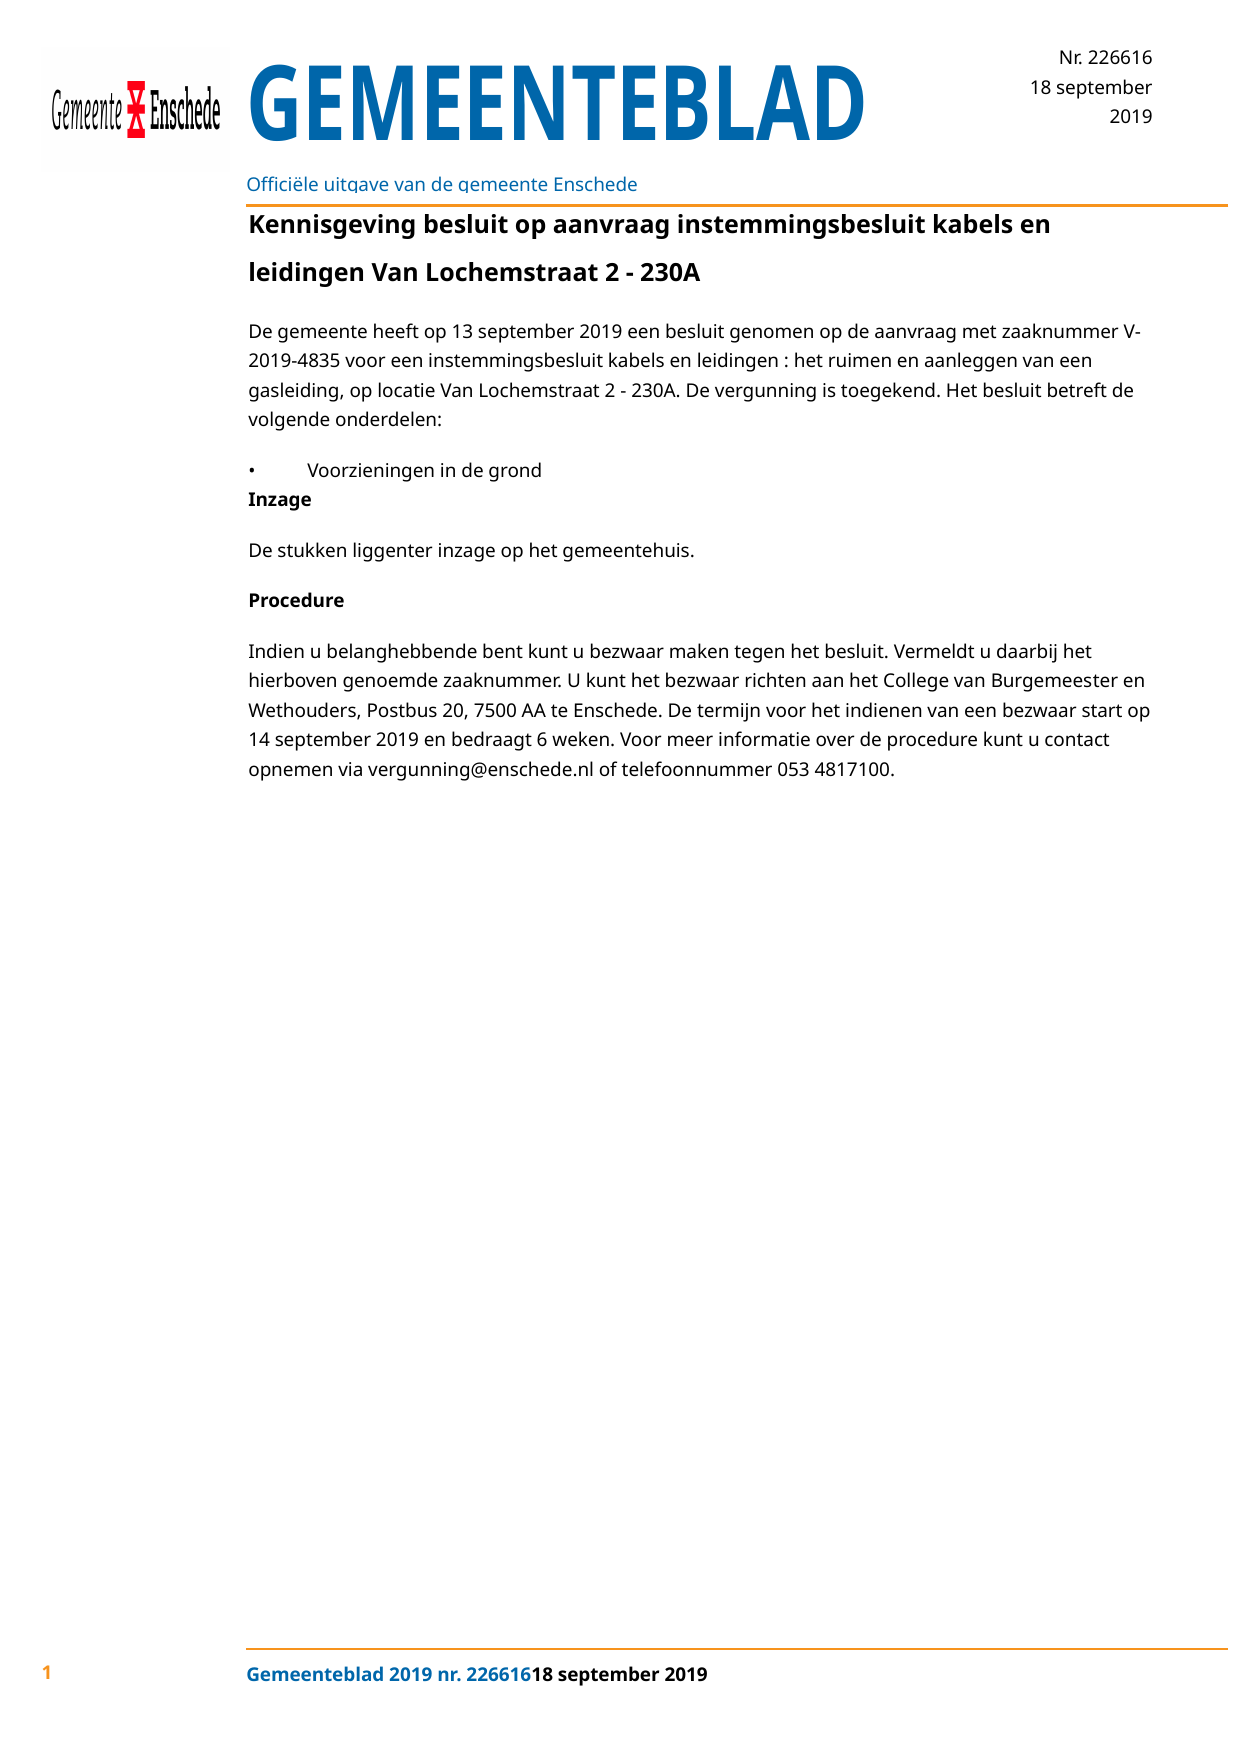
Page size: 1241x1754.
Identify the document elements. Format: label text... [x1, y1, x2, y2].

text Kennisgeving besluit op aanvraag instemmingsbesluit kabels en leidingen Van Lochemstraat 2 - 230A [248, 207, 1152, 288]
text Inzage [248, 487, 1152, 512]
text De stukken liggenter inzage op het gemeentehuis. [248, 537, 1152, 563]
list Voorzieningen in de grond [248, 457, 1152, 483]
text Indien u belanghebbende bent kunt u bezwaar maken tegen het besluit. Vermeldt u daarbij het hierboven genoemde zaaknummer. U kunt het bezwaar richten aan het College van Burgemees­ter en Wethouders, Postbus 20, 7500 AA te Enschede. De termijn voor het indienen van een bezwaar start op 14 september 2019 en bedraagt 6 weken. Voor meer informatie over de procedure kunt u contact opnemen via vergunning@enschede.nl of telefoonnummer 053 4817100. [248, 638, 1152, 782]
text Procedure [248, 587, 1152, 613]
picture [41, 47, 231, 172]
text De gemeente heeft op 13 september 2019 een besluit genomen op de aanvraag met zaaknummer V-2019-4835 voor een instemmingsbesluit kabels en leidingen : het ruimen en aanleggen van een gasleiding, op locatie Van Lochemstraat 2 - 230A. De vergunning is toegekend. Het besluit betreft de volgende onderdelen: [248, 318, 1152, 432]
